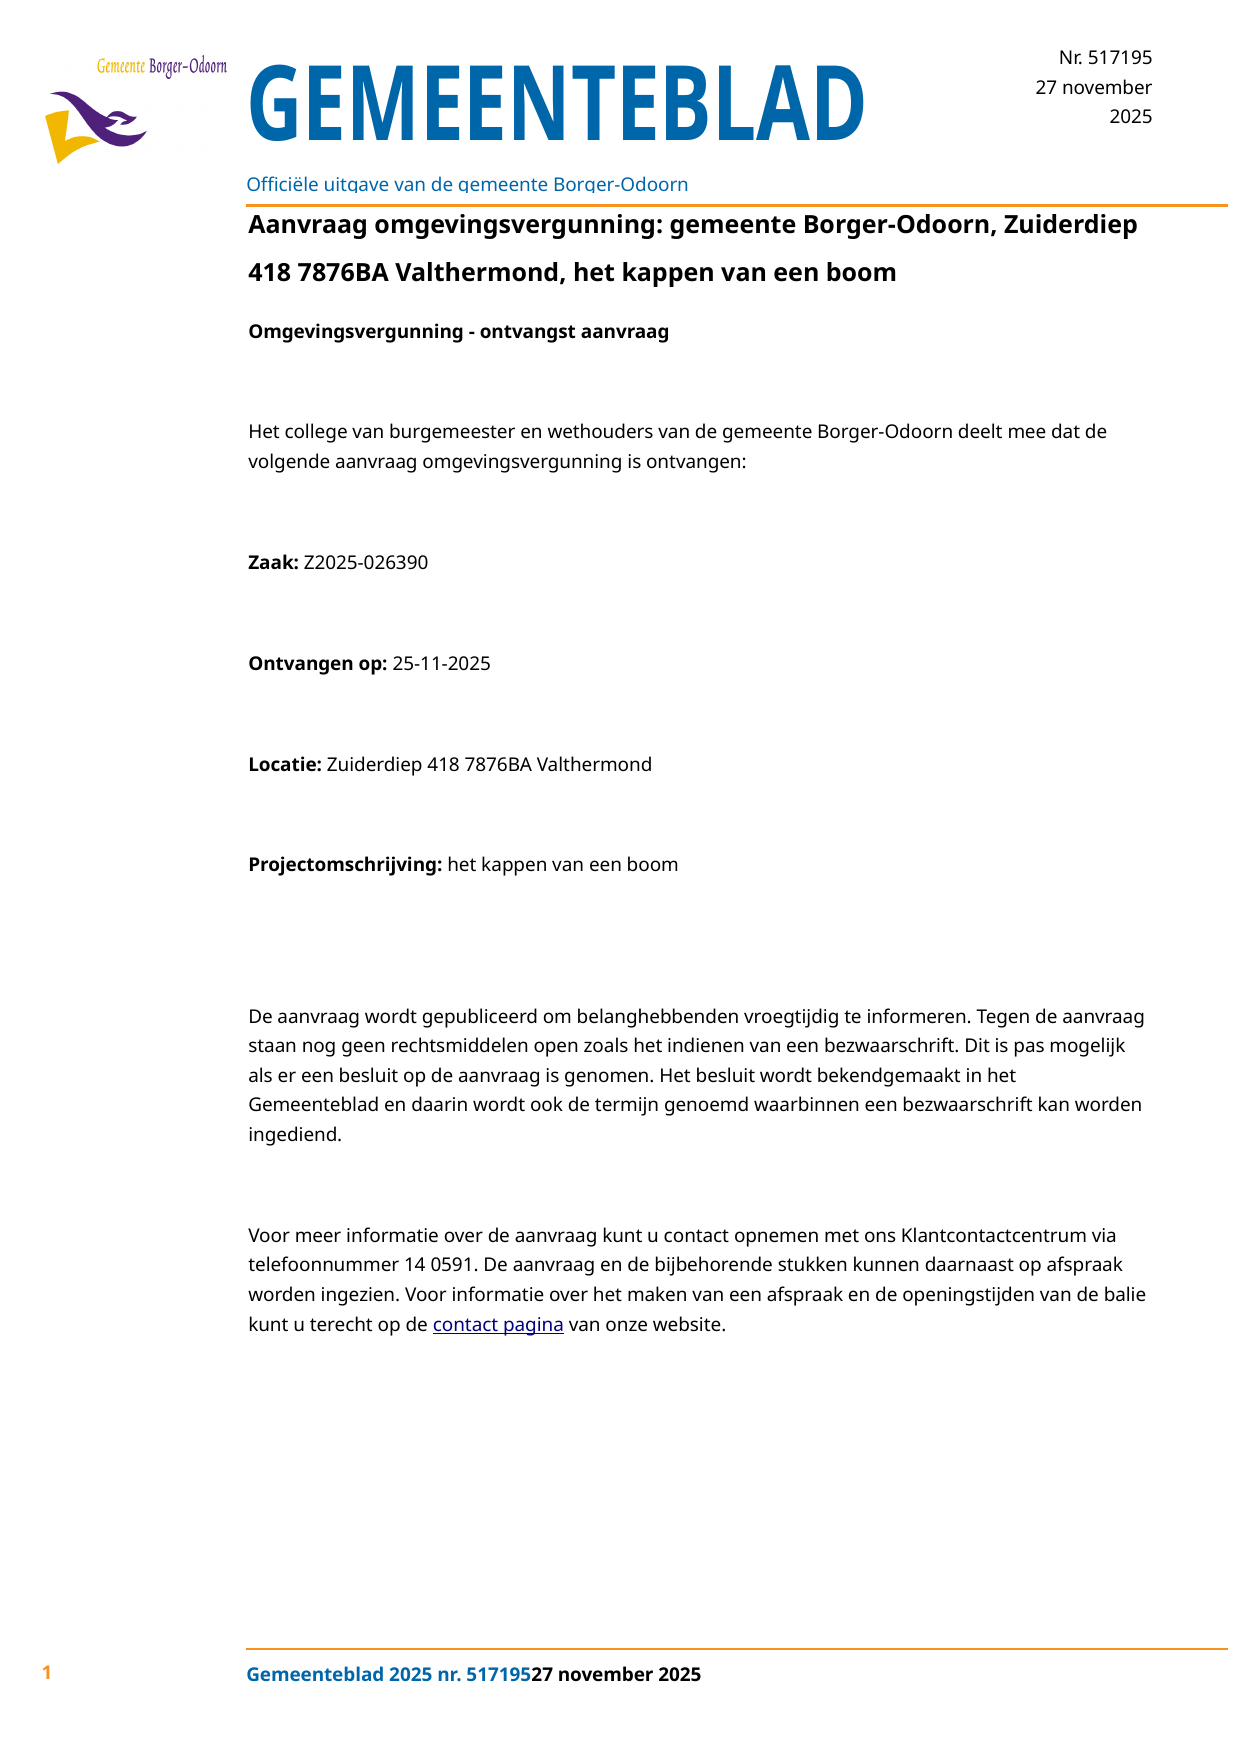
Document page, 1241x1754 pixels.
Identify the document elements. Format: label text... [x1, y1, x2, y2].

text Omgevingsvergunning - ontvangst aanvraag [248, 318, 1152, 344]
text Aanvraag omgevingsvergunning: gemeente Borger-Odoorn, Zuiderdiep 418 7876BA Valthermond, het kappen van een boom [248, 207, 1152, 288]
text Het college van burgemeester en wethouders van de gemeente Borger-Odoorn deelt mee dat de volgende aanvraag omgevingsvergunning is ontvangen: [248, 419, 1152, 474]
picture [41, 47, 231, 172]
text Locatie: Zuiderdiep 418 7876BA Valthermond [248, 751, 1152, 777]
text Zaak: Z2025-026390 [248, 549, 1152, 575]
text Ontvangen op: 25-11-2025 [248, 650, 1152, 676]
text Projectomschrijving: het kappen van een boom [248, 852, 1152, 877]
text Voor meer informatie over de aanvraag kunt u contact opnemen met ons Klantcontactcentrum via telefoonnummer 14 0591. De aanvraag en de bijbehorende stukken kunnen daarnaast op afspraak worden ingezien. Voor informatie over het maken van een afspraak en de openingstijden van de balie kunt u terecht op de contact pagina van onze website. [248, 1222, 1152, 1337]
text De aanvraag wordt gepubliceerd om belanghebbenden vroegtijdig te informeren. Tegen de aanvraag staan nog geen rechtsmiddelen open zoals het indienen van een bezwaarschrift. Dit is pas mogelijk als er een besluit op de aanvraag is genomen. Het besluit wordt bekendgemaakt in het Gemeenteblad en daarin wordt ook de termijn genoemd waarbinnen een bezwaarschrift kan worden ingediend. [248, 1003, 1152, 1147]
